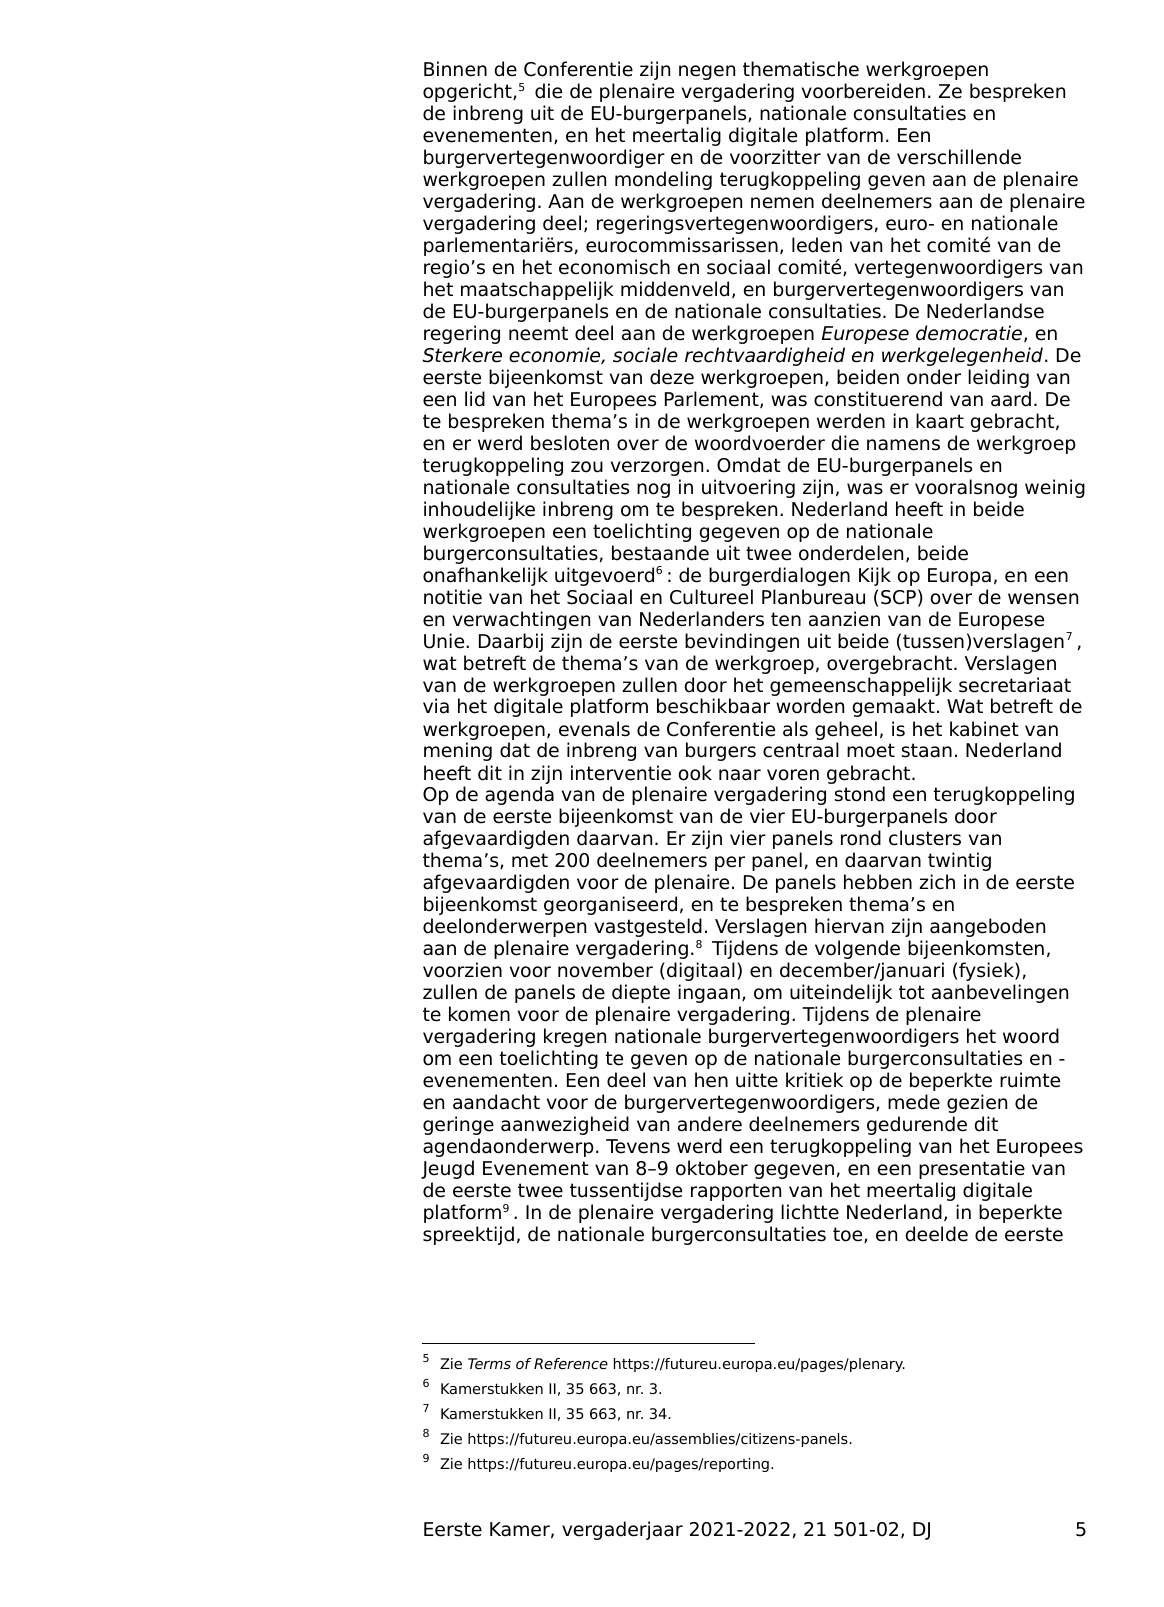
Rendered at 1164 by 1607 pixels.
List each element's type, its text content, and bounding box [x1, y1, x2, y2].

text Op de agenda van de plenaire vergadering stond een terugkoppeling van de eerste bijeenkomst van de vier EU-burgerpanels door afgevaardigden daarvan. Er zijn vier panels rond clusters van thema’s, met 200 deelnemers per panel, en daarvan twintig afgevaardigden voor de plenaire. De panels hebben zich in de eerste bijeenkomst georganiseerd, en te bespreken thema’s en deelonderwerpen vastgesteld. Verslagen hiervan zijn aangeboden aan de plenaire vergadering. Tijdens de volgende bijeenkomsten, voorzien voor november (digitaal) en december/januari (fysiek), zullen de panels de diepte ingaan, om uiteindelijk tot aanbevelingen te komen voor de plenaire vergadering. Tijdens de plenaire vergadering kregen nationale burgervertegenwoordigers het woord om een toelichting te geven op de nationale burgerconsultaties en -evenementen. Een deel van hen uitte kritiek op de beperkte ruimte en aandacht voor de burgervertegenwoordigers, mede gezien de geringe aanwezigheid van andere deelnemers gedurende dit agendaonderwerp. Tevens werd een terugkoppeling van het Europees Jeugd Evenement van 8–9 oktober gegeven, en een presentatie van de eerste twee tussentijdse rapporten van het meertalig digitale platform. In de plenaire vergadering lichtte Nederland, in beperkte spreektijd, de nationale burgerconsultaties toe, en deelde de eerste [422, 784, 1087, 1290]
text Zie https://futureu.europa.eu/assemblies/citizens-panels. [422, 1427, 1087, 1449]
text Kamerstukken II, 35 663, nr. 34. [422, 1402, 1087, 1424]
text Zie Terms of Reference https://futureu.europa.eu/pages/plenary. [422, 1352, 1087, 1374]
text Kamerstukken II, 35 663, nr. 3. [422, 1377, 1087, 1399]
text Zie https://futureu.europa.eu/pages/reporting. [422, 1452, 1087, 1474]
text Binnen de Conferentie zijn negen thematische werkgroepen opgericht, die de plenaire vergadering voorbereiden. Ze bespreken de inbreng uit de EU-burgerpanels, nationale consultaties en evenementen, en het meertalig digitale platform. Een burgervertegenwoordiger en de voorzitter van de verschillende werkgroepen zullen mondeling terugkoppeling geven aan de plenaire vergadering. Aan de werkgroepen nemen deelnemers aan de plenaire vergadering deel; regeringsvertegenwoordigers, euro- en nationale parlementariërs, eurocommissarissen, leden van het comité van de regio’s en het economisch en sociaal comité, vertegenwoordigers van het maatschappelijk middenveld, en burgervertegenwoordigers van de EU-burgerpanels en de nationale consultaties. De Nederlandse regering neemt deel aan de werkgroepen Europese democratie, en Sterkere economie, sociale rechtvaardigheid en werkgelegenheid. De eerste bijeenkomst van deze werkgroepen, beiden onder leiding van een lid van het Europees Parlement, was constituerend van aard. De te bespreken thema’s in de werkgroepen werden in kaart gebracht, en er werd besloten over de woordvoerder die namens de werkgroep terugkoppeling zou verzorgen. Omdat de EU-burgerpanels en nationale consultaties nog in uitvoering zijn, was er vooralsnog weinig inhoudelijke inbreng om te bespreken. Nederland heeft in beide werkgroepen een toelichting gegeven op de nationale burgerconsultaties, bestaande uit twee onderdelen, beide onafhankelijk uitgevoerd: de burgerdialogen Kijk op Europa, en een notitie van het Sociaal en Cultureel Planbureau (SCP) over de wensen en verwachtingen van Nederlanders ten aanzien van de Europese Unie. Daarbij zijn de eerste bevindingen uit beide (tussen)verslagen, wat betreft de thema’s van de werkgroep, overgebracht. Verslagen van de werkgroepen zullen door het gemeenschappelijk secretariaat via het digitale platform beschikbaar worden gemaakt. Wat betreft de werkgroepen, evenals de Conferentie als geheel, is het kabinet van mening dat de inbreng van burgers centraal moet staan. Nederland heeft dit in zijn interventie ook naar voren gebracht. [422, 59, 1087, 784]
